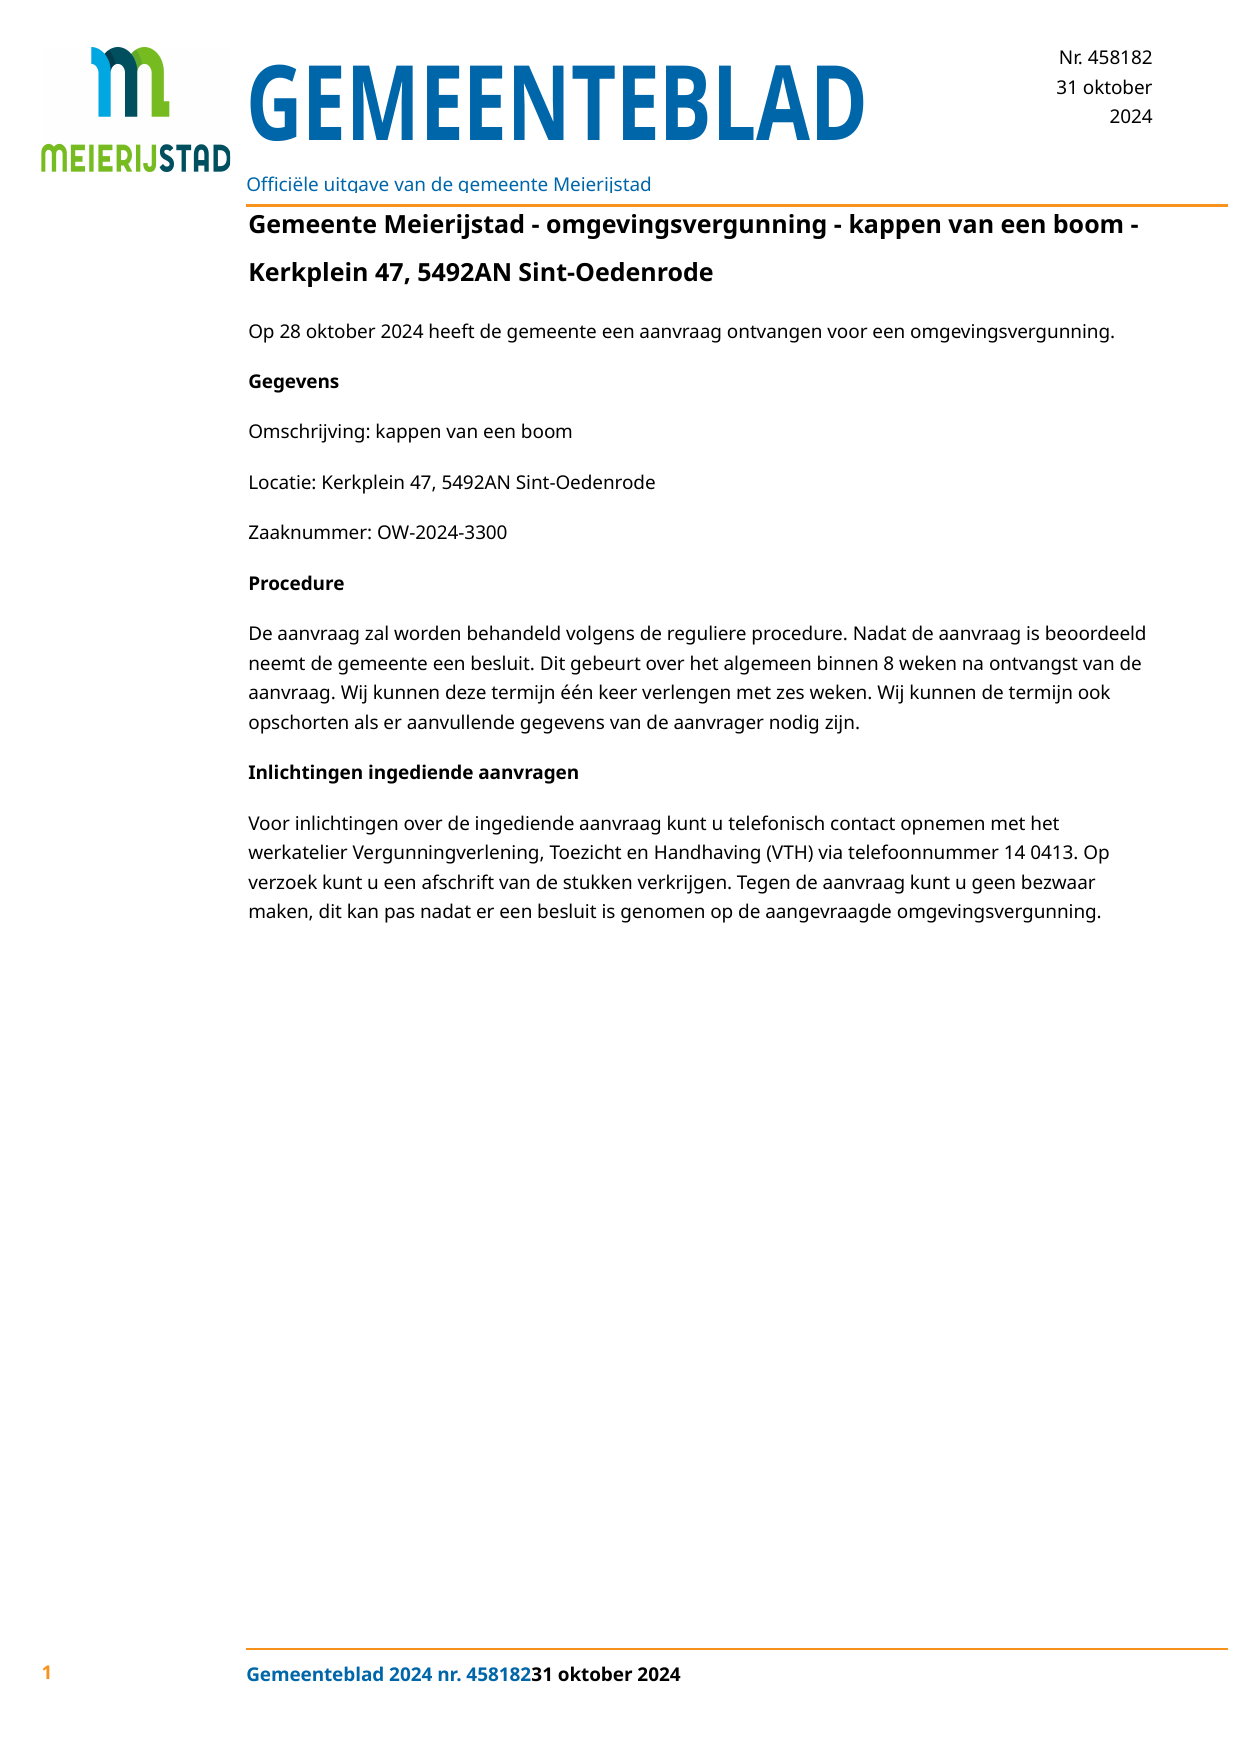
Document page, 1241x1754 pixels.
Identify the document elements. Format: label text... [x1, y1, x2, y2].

text Omschrijving: kappen van een boom [248, 419, 1152, 444]
text Gemeente Meierijstad - omgevingsvergunning - kappen van een boom - Kerkplein 47, 5492AN Sint-Oedenrode [248, 207, 1152, 288]
text Inlichtingen ingediende aanvragen [248, 759, 1152, 785]
text Gegevens [248, 368, 1152, 394]
text Op 28 oktober 2024 heeft de gemeente een aanvraag ontvangen voor een omgevingsvergunning. [248, 318, 1152, 344]
text Zaaknummer: OW-2024-3300 [248, 519, 1152, 545]
text Voor inlichtingen over de ingediende aanvraag kunt u telefonisch contact opnemen met het werkatelier Vergunningverlening, Toezicht en Handhaving (VTH) via telefoonnummer 14 0413. Op verzoek kunt u een afschrift van de stukken verkrijgen. Tegen de aanvraag kunt u geen bezwaar maken, dit kan pas nadat er een besluit is genomen op de aangevraagde omgevingsvergunning. [248, 810, 1152, 924]
text Procedure [248, 570, 1152, 596]
text Locatie: Kerkplein 47, 5492AN Sint-Oedenrode [248, 469, 1152, 495]
text De aanvraag zal worden behandeld volgens de reguliere procedure. Nadat de aanvraag is beoordeeld neemt de gemeente een besluit. Dit gebeurt over het algemeen binnen 8 weken na ontvangst van de aanvraag. Wij kunnen deze termijn één keer verlengen met zes weken. Wij kunnen de termijn ook opschorten als er aanvullende gegevens van de aanvrager nodig zijn. [248, 620, 1152, 735]
picture [41, 47, 231, 172]
